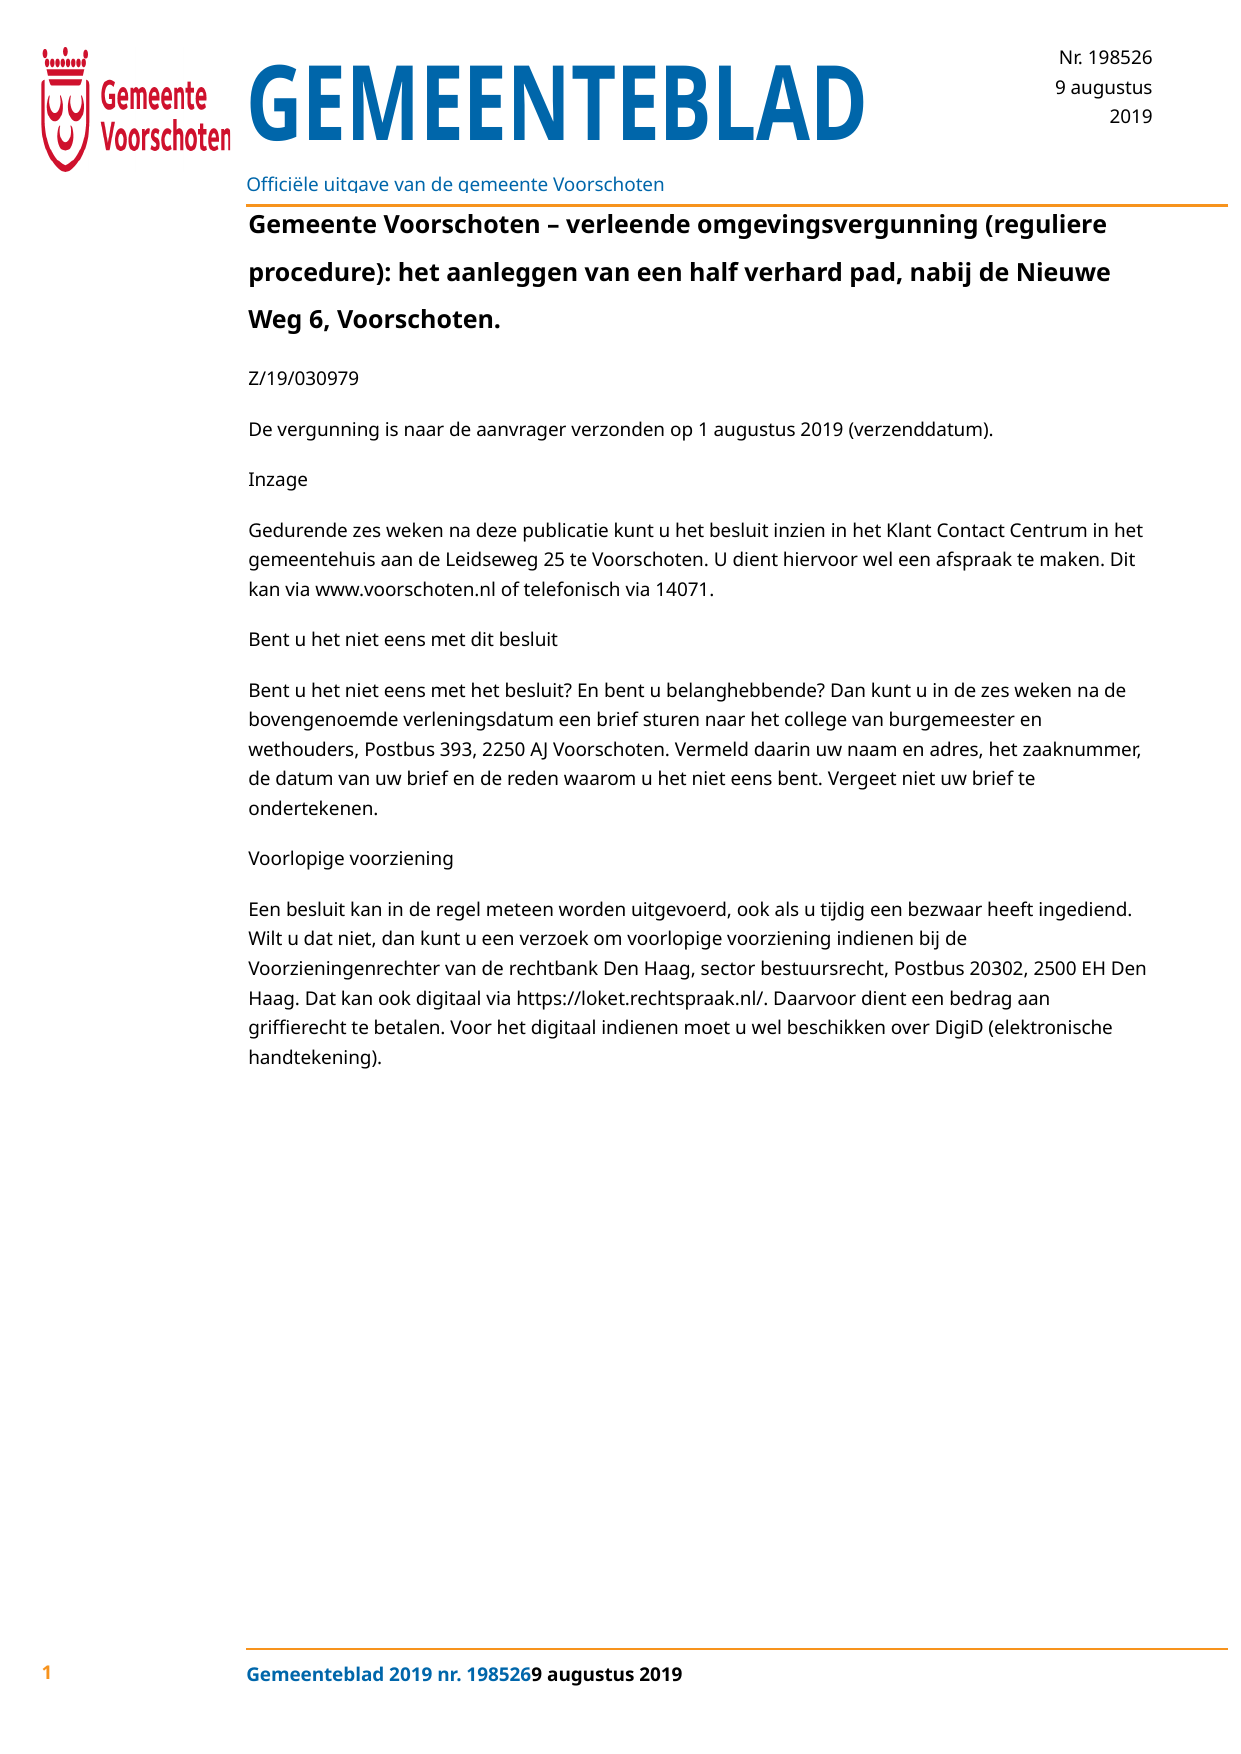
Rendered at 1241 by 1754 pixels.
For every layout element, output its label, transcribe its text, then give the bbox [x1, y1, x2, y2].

text Inzage [248, 466, 1152, 492]
text Bent u het niet eens met het besluit? En bent u belanghebbende? Dan kunt u in de zes weken na de bovengenoemde verleningsdatum een brief sturen naar het college van burgemeester en wethouders, Postbus 393, 2250 AJ Voorschoten. Vermeld daarin uw naam en adres, het zaaknummer, de datum van uw brief en de reden waarom u het niet eens bent. Vergeet niet uw brief te ondertekenen. [248, 677, 1152, 821]
text Bent u het niet eens met dit besluit [248, 626, 1152, 652]
picture [41, 47, 231, 172]
text Gemeente Voorschoten – verleende omgevingsvergunning (reguliere procedure): het aanleggen van een half verhard pad, nabij de Nieuwe Weg 6, Voorschoten. [248, 207, 1152, 336]
text Z/19/030979 [248, 366, 1152, 391]
text Gedurende zes weken na deze publicatie kunt u het besluit inzien in het Klant Contact Centrum in het gemeentehuis aan de Leidseweg 25 te Voorschoten. U dient hiervoor wel een afspraak te maken. Dit kan via www.voorschoten.nl of telefonisch via 14071. [248, 517, 1152, 602]
text Een besluit kan in de regel meteen worden uitgevoerd, ook als u tijdig een bezwaar heeft ingediend. Wilt u dat niet, dan kunt u een verzoek om voorlopige voorziening indienen bij de Voorzieningenrechter van de rechtbank Den Haag, sector bestuursrecht, Postbus 20302, 2500 EH Den Haag. Dat kan ook digitaal via https://loket.rechtspraak.nl/. Daarvoor dient een bedrag aan griffierecht te betalen. Voor het digitaal indienen moet u wel beschikken over DigiD (elektronische handtekening). [248, 896, 1152, 1069]
text Voorlopige voorziening [248, 846, 1152, 871]
text De vergunning is naar de aanvrager verzonden op 1 augustus 2019 (verzenddatum). [248, 416, 1152, 442]
